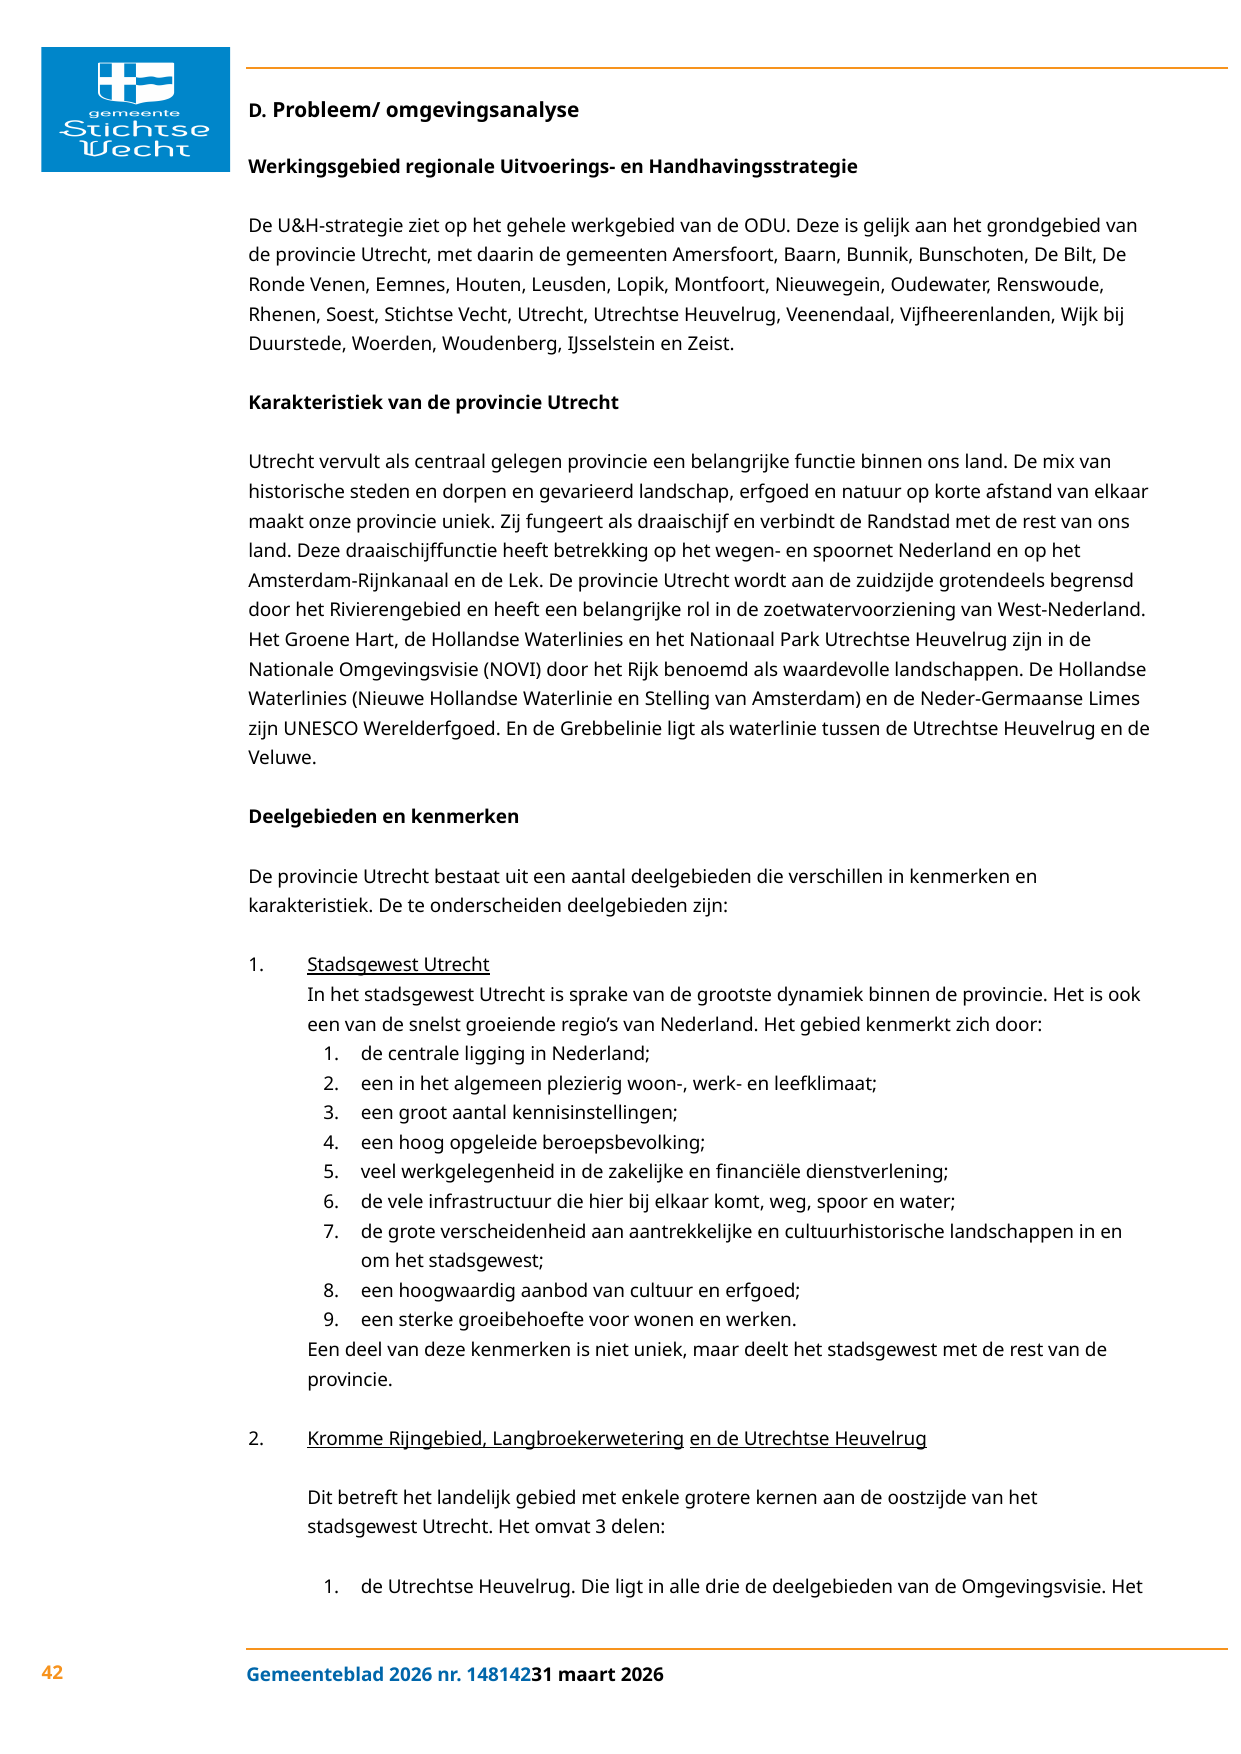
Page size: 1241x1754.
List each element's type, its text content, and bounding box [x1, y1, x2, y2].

list Kromme Rijngebied, Langbroekerwetering en de Utrechtse Heuvelrug [248, 1425, 1152, 1451]
list Dit betreft het landelijk gebied met enkele grotere kernen aan de oostzijde van het stadsgewest Utrecht. Het omvat 3 delen: [248, 1484, 1152, 1539]
list een in het algemeen plezierig woon-, werk- en leefklimaat; [323, 1070, 1152, 1096]
list Stadsgewest Utrecht [248, 952, 1152, 977]
text De provincie Utrecht bestaat uit een aantal deelgebieden die verschillen in kenmerken en karakteristiek. De te onderscheiden deelgebieden zijn: [248, 863, 1152, 918]
text Deelgebieden en kenmerken [248, 804, 1152, 829]
list een groot aantal kennisinstellingen; [323, 1099, 1152, 1125]
list In het stadsgewest Utrecht is sprake van de grootste dynamiek binnen de provincie. Het is ook een van de snelst groeiende regio’s van Nederland. Het gebied kenmerkt zich door: [248, 981, 1152, 1037]
list de centrale ligging in Nederland; [323, 1040, 1152, 1066]
list een hoog opgeleide beroepsbevolking; [323, 1129, 1152, 1155]
list de vele infrastructuur die hier bij elkaar komt, weg, spoor en water; [323, 1188, 1152, 1214]
list veel werkgelegenheid in de zakelijke en financiële dienstverlening; [323, 1159, 1152, 1184]
list Een deel van deze kenmerken is niet uniek, maar deelt het stadsgewest met de rest van de provincie. [248, 1336, 1152, 1392]
picture [137, 63, 174, 103]
list een hoogwaardig aanbod van cultuur en erfgoed; [323, 1277, 1152, 1303]
list de grote verscheidenheid aan aantrekkelijke en cultuurhistorische landschappen in en om het stadsgewest; [323, 1218, 1152, 1273]
text Werkingsgebied regionale Uitvoerings- en Handhavingsstrategie [248, 153, 1152, 179]
text Utrecht vervult als centraal gelegen provincie een belangrijke functie binnen ons land. De mix van historische steden en dorpen en gevarieerd landschap, erfgoed en natuur op korte afstand van elkaar maakt onze provincie uniek. Zij fungeert als draaischijf en verbindt de Randstad met de rest van ons land. Deze draaischijffunctie heeft betrekking op het wegen- en spoornet Nederland en op het Amsterdam-Rijnkanaal en de Lek. De provincie Utrecht wordt aan de zuidzijde grotendeels begrensd door het Rivierengebied en heeft een belangrijke rol in de zoetwatervoorziening van West-Nederland. Het Groene Hart, de Hollandse Waterlinies en het Nationaal Park Utrechtse Heuvelrug zijn in de Nationale Omgevingsvisie (NOVI) door het Rijk benoemd als waardevolle landschappen. De Hollandse Waterlinies (Nieuwe Hollandse Waterlinie en Stelling van Amsterdam) en de Neder-Germaanse Limes zijn UNESCO Werelderfgoed. En de Grebbelinie ligt als waterlinie tussen de Utrechtse Heuvelrug en de Veluwe. [248, 449, 1152, 770]
text De U&H-strategie ziet op het gehele werkgebied van de ODU. Deze is gelijk aan het grondgebied van de provincie Utrecht, met daarin de gemeenten Amersfoort, Baarn, Bunnik, Bunschoten, De Bilt, De Ronde Venen, Eemnes, Houten, Leusden, Lopik, Montfoort, Nieuwegein, Oudewater, Renswoude, Rhenen, Soest, Stichtse Vecht, Utrecht, Utrechtse Heuvelrug, Veenendaal, Vijfheerenlanden, Wijk bij Duurstede, Woerden, Woudenberg, IJsselstein en Zeist. [248, 212, 1152, 356]
list de Utrechtse Heuvelrug. Die ligt in alle drie de deelgebieden van de Omgevingsvisie. Het [323, 1573, 1152, 1599]
text D. Probleem/ omgevingsanalyse [248, 95, 1152, 123]
text Karakteristiek van de provincie Utrecht [248, 389, 1152, 415]
picture [99, 63, 135, 101]
list een sterke groeibehoefte voor wonen en werken. [323, 1307, 1152, 1332]
